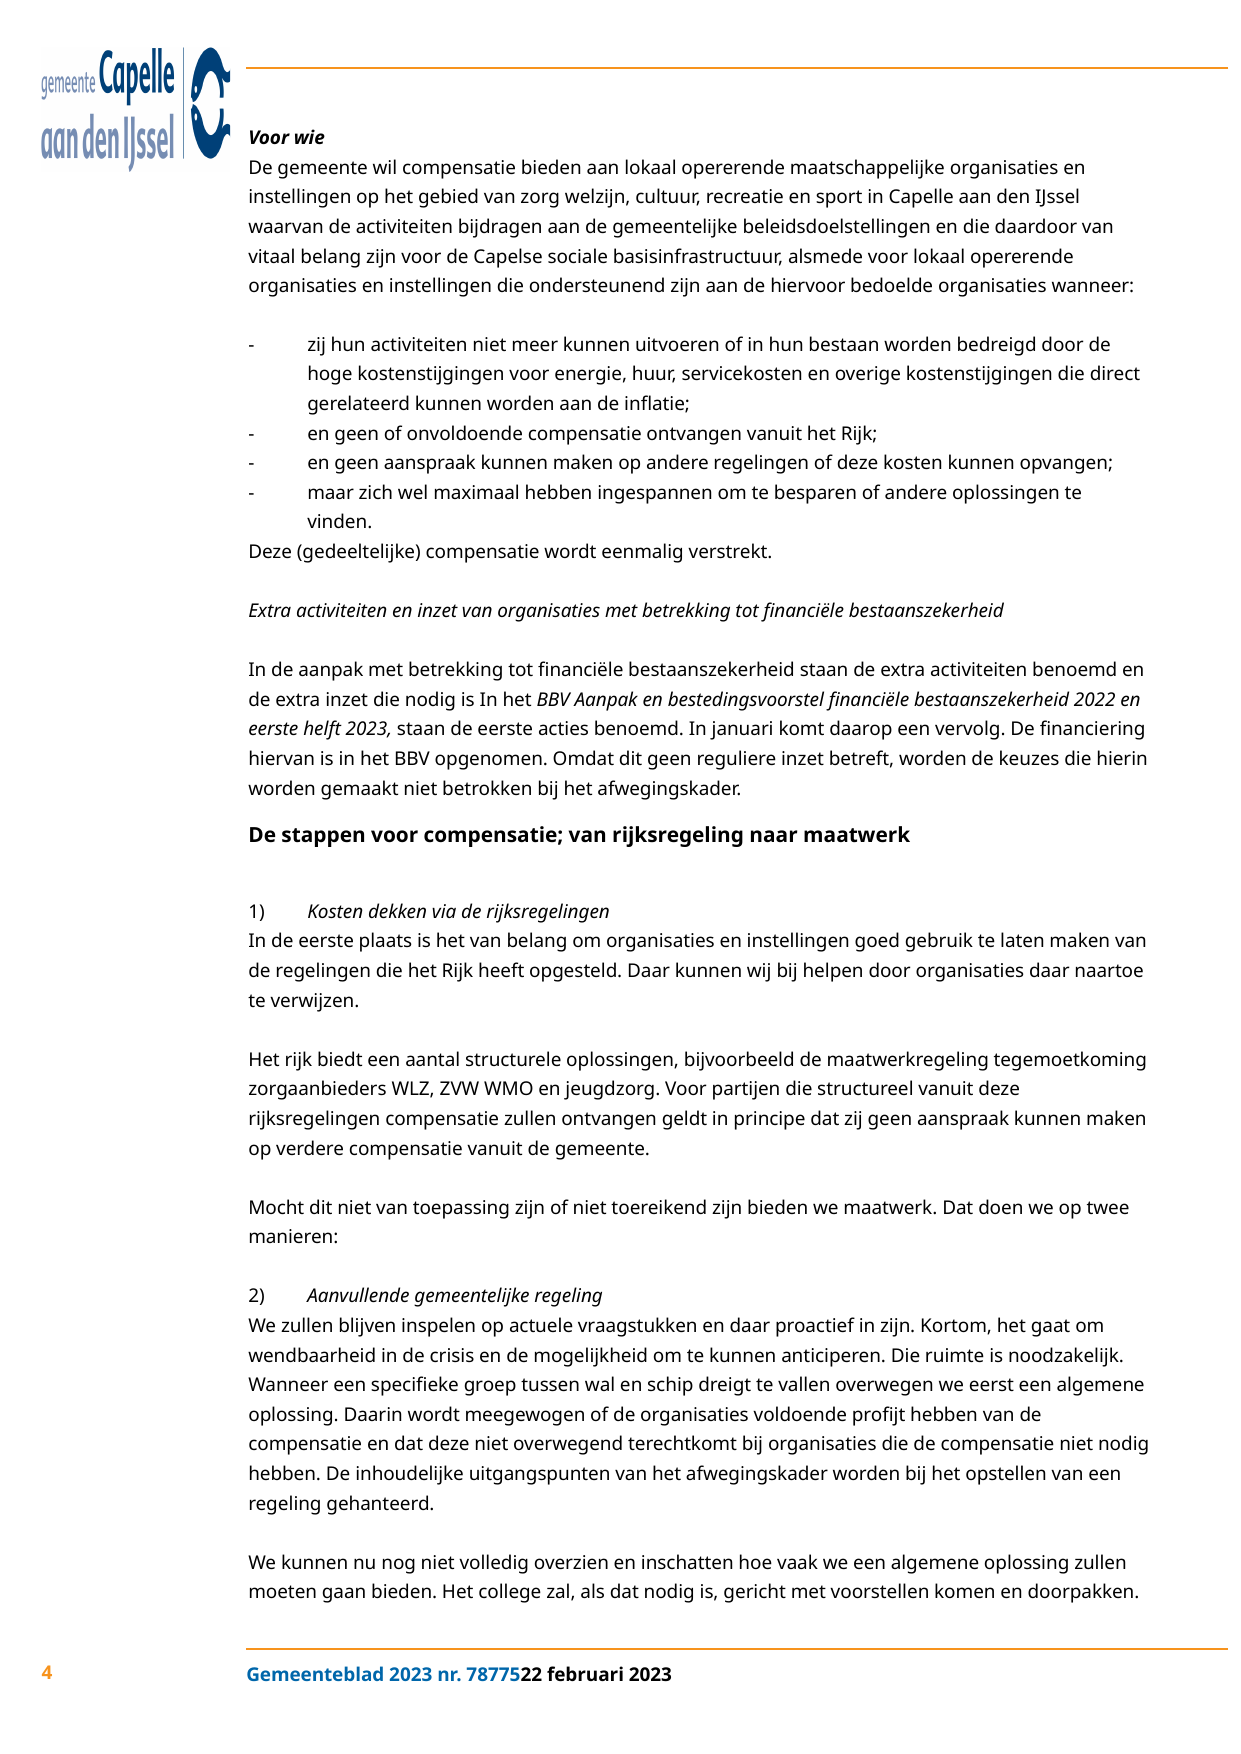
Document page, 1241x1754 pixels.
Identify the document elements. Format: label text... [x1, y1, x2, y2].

table_header Voor wie De gemeente wil compensatie bieden aan lokaal opererende maatschappelijke organisaties en instellingen op het gebied van zorg welzijn, cultuur, recreatie en sport in Capelle aan den IJssel waarvan de activiteiten bijdragen aan de gemeentelijke beleidsdoelstellingen en die daardoor van vitaal belang zijn voor de Capelse sociale basisinfrastructuur, alsmede voor lokaal opererende organisaties en instellingen die ondersteunend zijn aan de hiervoor bedoelde organisaties wanneer: [248, 125, 1152, 298]
text Mocht dit niet van toepassing zijn of niet toereikend zijn bieden we maatwerk. Dat doen we op twee manieren: [248, 1194, 1152, 1249]
list Aanvullende gemeentelijke regeling [248, 1283, 1152, 1308]
text Deze (gedeeltelijke) compensatie wordt eenmalig verstrekt. [248, 538, 1152, 564]
list zij hun activiteiten niet meer kunnen uitvoeren of in hun bestaan worden bedreigd door de hoge kostenstijgingen voor energie, huur, servicekosten en overige kostenstijgingen die direct gerelateerd kunnen worden aan de inflatie; [248, 331, 1152, 416]
text We zullen blijven inspelen op actuele vraagstukken en daar proactief in zijn. Kortom, het gaat om wendbaarheid in de crisis en de mogelijkheid om te kunnen anticiperen. Die ruimte is noodzakelijk. Wanneer een specifieke groep tussen wal en schip dreigt te vallen overwegen we eerst een algemene oplossing. Daarin wordt meegewogen of de organisaties voldoende profijt hebben van de compensatie en dat deze niet overwegend terechtkomt bij organisaties die de compensatie niet nodig hebben. De inhoudelijke uitgangspunten van het afwegingskader worden bij het opstellen van een regeling gehanteerd. [248, 1312, 1152, 1515]
text We kunnen nu nog niet volledig overzien en inschatten hoe vaak we een algemene oplossing zullen moeten gaan bieden. Het college zal, als dat nodig is, gericht met voorstellen komen en doorpakken. [248, 1549, 1152, 1604]
text In de aanpak met betrekking tot financiële bestaanszekerheid staan de extra activiteiten benoemd en de extra inzet die nodig is In het BBV Aanpak en bestedingsvoorstel financiële bestaanszekerheid 2022 en eerste helft 2023, staan de eerste acties benoemd. In januari komt daarop een vervolg. De financiering hiervan is in het BBV opgenomen. Omdat dit geen reguliere inzet betreft, worden de keuzes die hierin worden gemaakt niet betrokken bij het afwegingskader. [248, 656, 1152, 800]
list en geen aanspraak kunnen maken op andere regelingen of deze kosten kunnen opvangen; [248, 449, 1152, 475]
text De stappen voor compensatie; van rijksregeling naar maatwerk [248, 820, 1152, 849]
text In de eerste plaats is het van belang om organisaties en instellingen goed gebruik te laten maken van de regelingen die het Rijk heeft opgesteld. Daar kunnen wij bij helpen door organisaties daar naartoe te verwijzen. [248, 928, 1152, 1012]
list en geen of onvoldoende compensatie ontvangen vanuit het Rijk; [248, 420, 1152, 445]
list Kosten dekken via de rijksregelingen [248, 898, 1152, 924]
picture [41, 47, 231, 172]
text Extra activiteiten en inzet van organisaties met betrekking tot financiële bestaanszekerheid [248, 597, 1152, 623]
text Het rijk biedt een aantal structurele oplossingen, bijvoorbeeld de maatwerkregeling tegemoetkoming zorgaanbieders WLZ, ZVW WMO en jeugdzorg. Voor partijen die structureel vanuit deze rijksregelingen compensatie zullen ontvangen geldt in principe dat zij geen aanspraak kunnen maken op verdere compensatie vanuit de gemeente. [248, 1046, 1152, 1160]
list maar zich wel maximaal hebben ingespannen om te besparen of andere oplossingen te vinden. [248, 479, 1152, 534]
